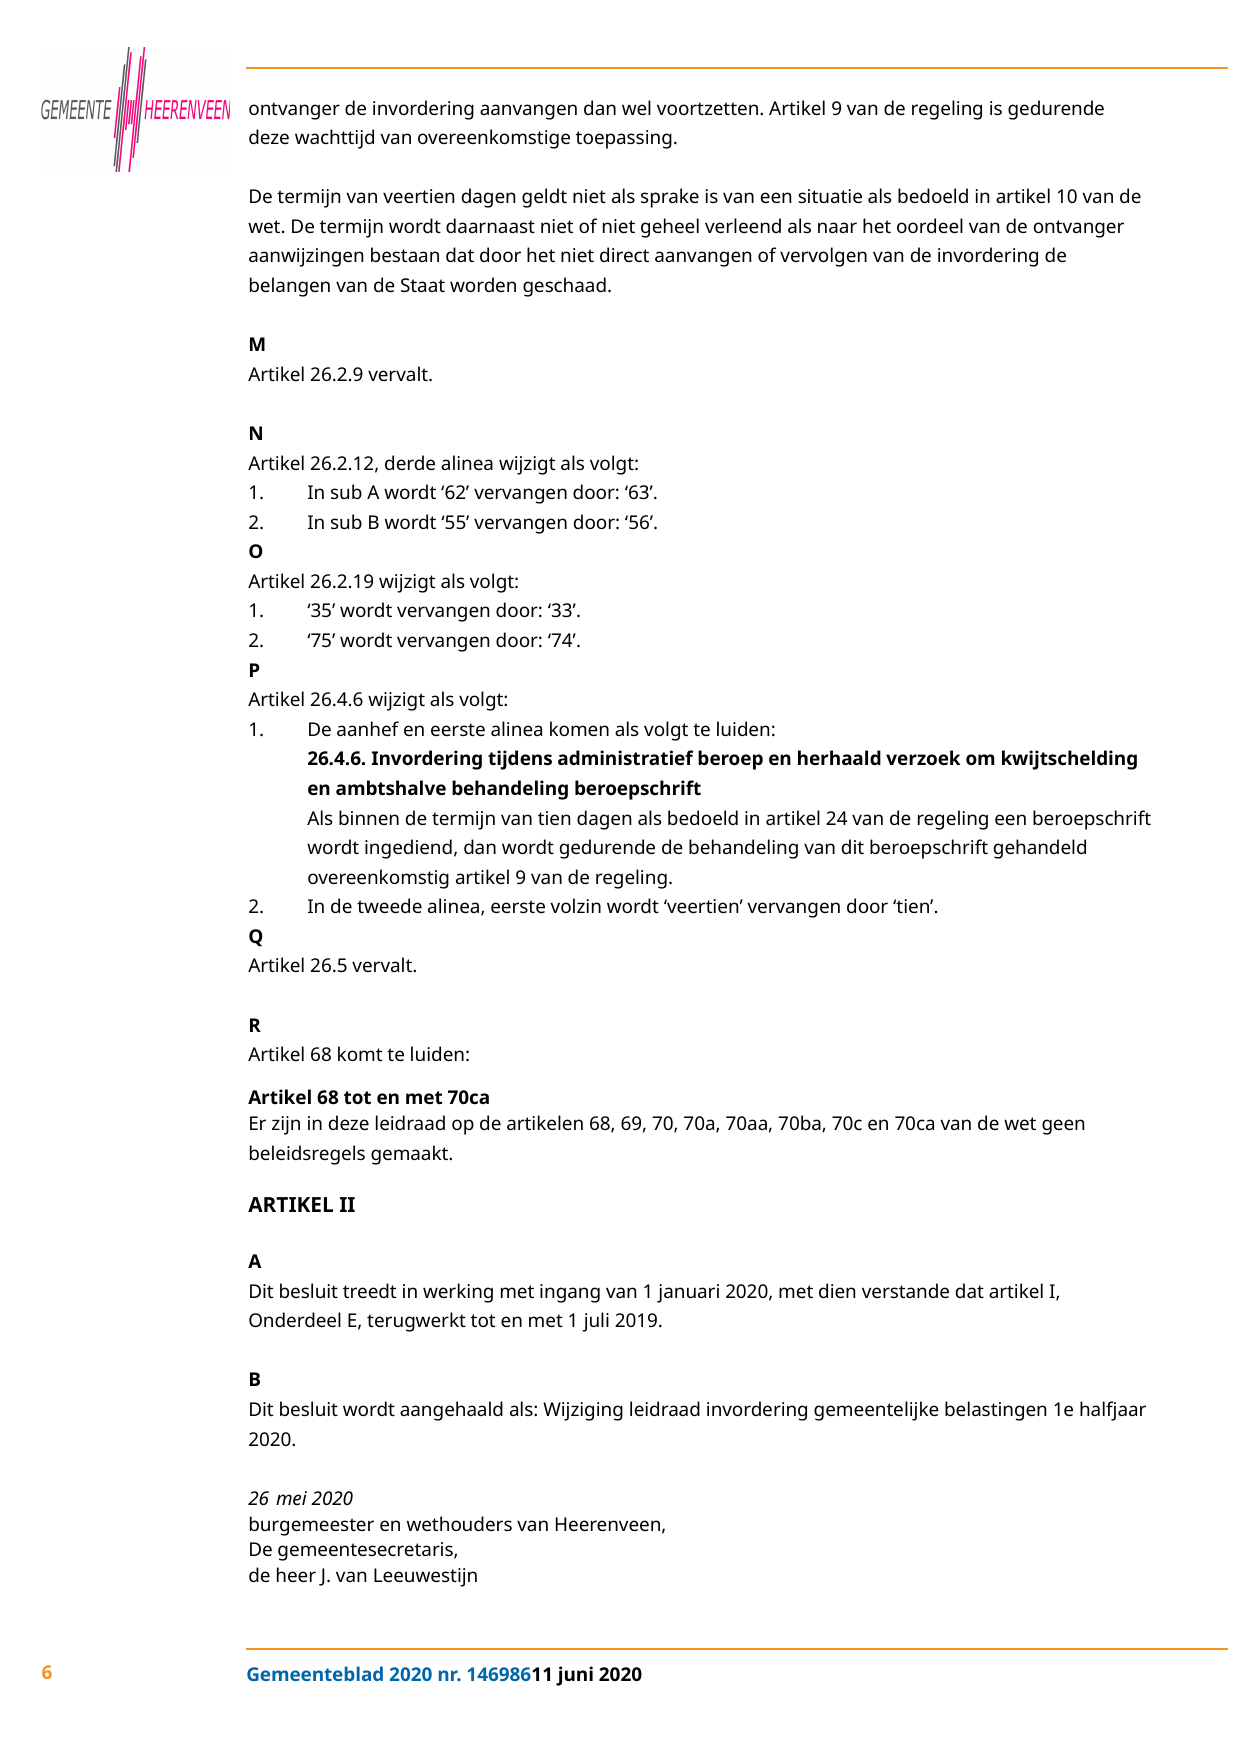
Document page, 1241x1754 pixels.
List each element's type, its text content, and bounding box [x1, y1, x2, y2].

text A [248, 1248, 1152, 1274]
list 26.4.6. Invordering tijdens administratief beroep en herhaald verzoek om kwijtschelding en ambtshalve behandeling beroepschrift [248, 746, 1152, 801]
text M [248, 331, 1152, 357]
text Dit besluit wordt aangehaald als: Wijziging leidraad invordering gemeentelijke belastingen 1e halfjaar 2020. [248, 1396, 1152, 1452]
text burgemeester en wethouders van Heerenveen, [248, 1511, 1152, 1536]
text Artikel 26.2.19 wijzigt als volgt: [248, 568, 1152, 594]
text Artikel 26.5 vervalt. [248, 953, 1152, 978]
list In de tweede alinea, eerste volzin wordt ‘veertien’ vervangen door ‘tien’. [248, 893, 1152, 919]
text De termijn van veertien dagen geldt niet als sprake is van een situatie als bedoeld in artikel 10 van de wet. De termijn wordt daarnaast niet of niet geheel verleend als naar het oordeel van de ontvanger aanwijzingen bestaan dat door het niet direct aanvangen of vervolgen van de invordering de belangen van de Staat worden geschaad. [248, 183, 1152, 298]
picture [41, 47, 231, 172]
text Artikel 68 tot en met 70ca [248, 1084, 1152, 1110]
text O [248, 538, 1152, 564]
text Artikel 26.2.9 vervalt. [248, 361, 1152, 387]
text ontvanger de invordering aanvangen dan wel voortzetten. Artikel 9 van de regeling is gedurende deze wachttijd van overeenkomstige toepassing. [248, 95, 1152, 150]
text Er zijn in deze leidraad op de artikelen 68, 69, 70, 70a, 70aa, 70ba, 70c en 70ca van de wet geen beleidsregels gemaakt. [248, 1110, 1152, 1166]
text Artikel 26.2.12, derde alinea wijzigt als volgt: [248, 450, 1152, 476]
list In sub A wordt ‘62’ vervangen door: ‘63’. [248, 479, 1152, 505]
text 26 mei 2020 [248, 1485, 1152, 1511]
text R [248, 1012, 1152, 1038]
text De gemeentesecretaris, [248, 1536, 1152, 1562]
text N [248, 420, 1152, 446]
text de heer J. van Leeuwestijn [248, 1562, 1152, 1588]
text Artikel 26.4.6 wijzigt als volgt: [248, 686, 1152, 712]
text Dit besluit treedt in werking met ingang van 1 januari 2020, met dien verstande dat artikel I, Onderdeel E, terugwerkt tot en met 1 juli 2019. [248, 1278, 1152, 1333]
text Q [248, 923, 1152, 949]
text P [248, 657, 1152, 683]
text ARTIKEL II [248, 1190, 1152, 1219]
list Als binnen de termijn van tien dagen als bedoeld in artikel 24 van de regeling een beroepschrift wordt ingediend, dan wordt gedurende de behandeling van dit beroepschrift gehandeld overeenkomstig artikel 9 van de regeling. [248, 805, 1152, 890]
list In sub B wordt ‘55’ vervangen door: ‘56’. [248, 509, 1152, 535]
list ‘75’ wordt vervangen door: ‘74’. [248, 627, 1152, 653]
list De aanhef en eerste alinea komen als volgt te luiden: [248, 716, 1152, 742]
text Artikel 68 komt te luiden: [248, 1041, 1152, 1067]
text B [248, 1367, 1152, 1392]
list ‘35’ wordt vervangen door: ‘33’. [248, 598, 1152, 623]
